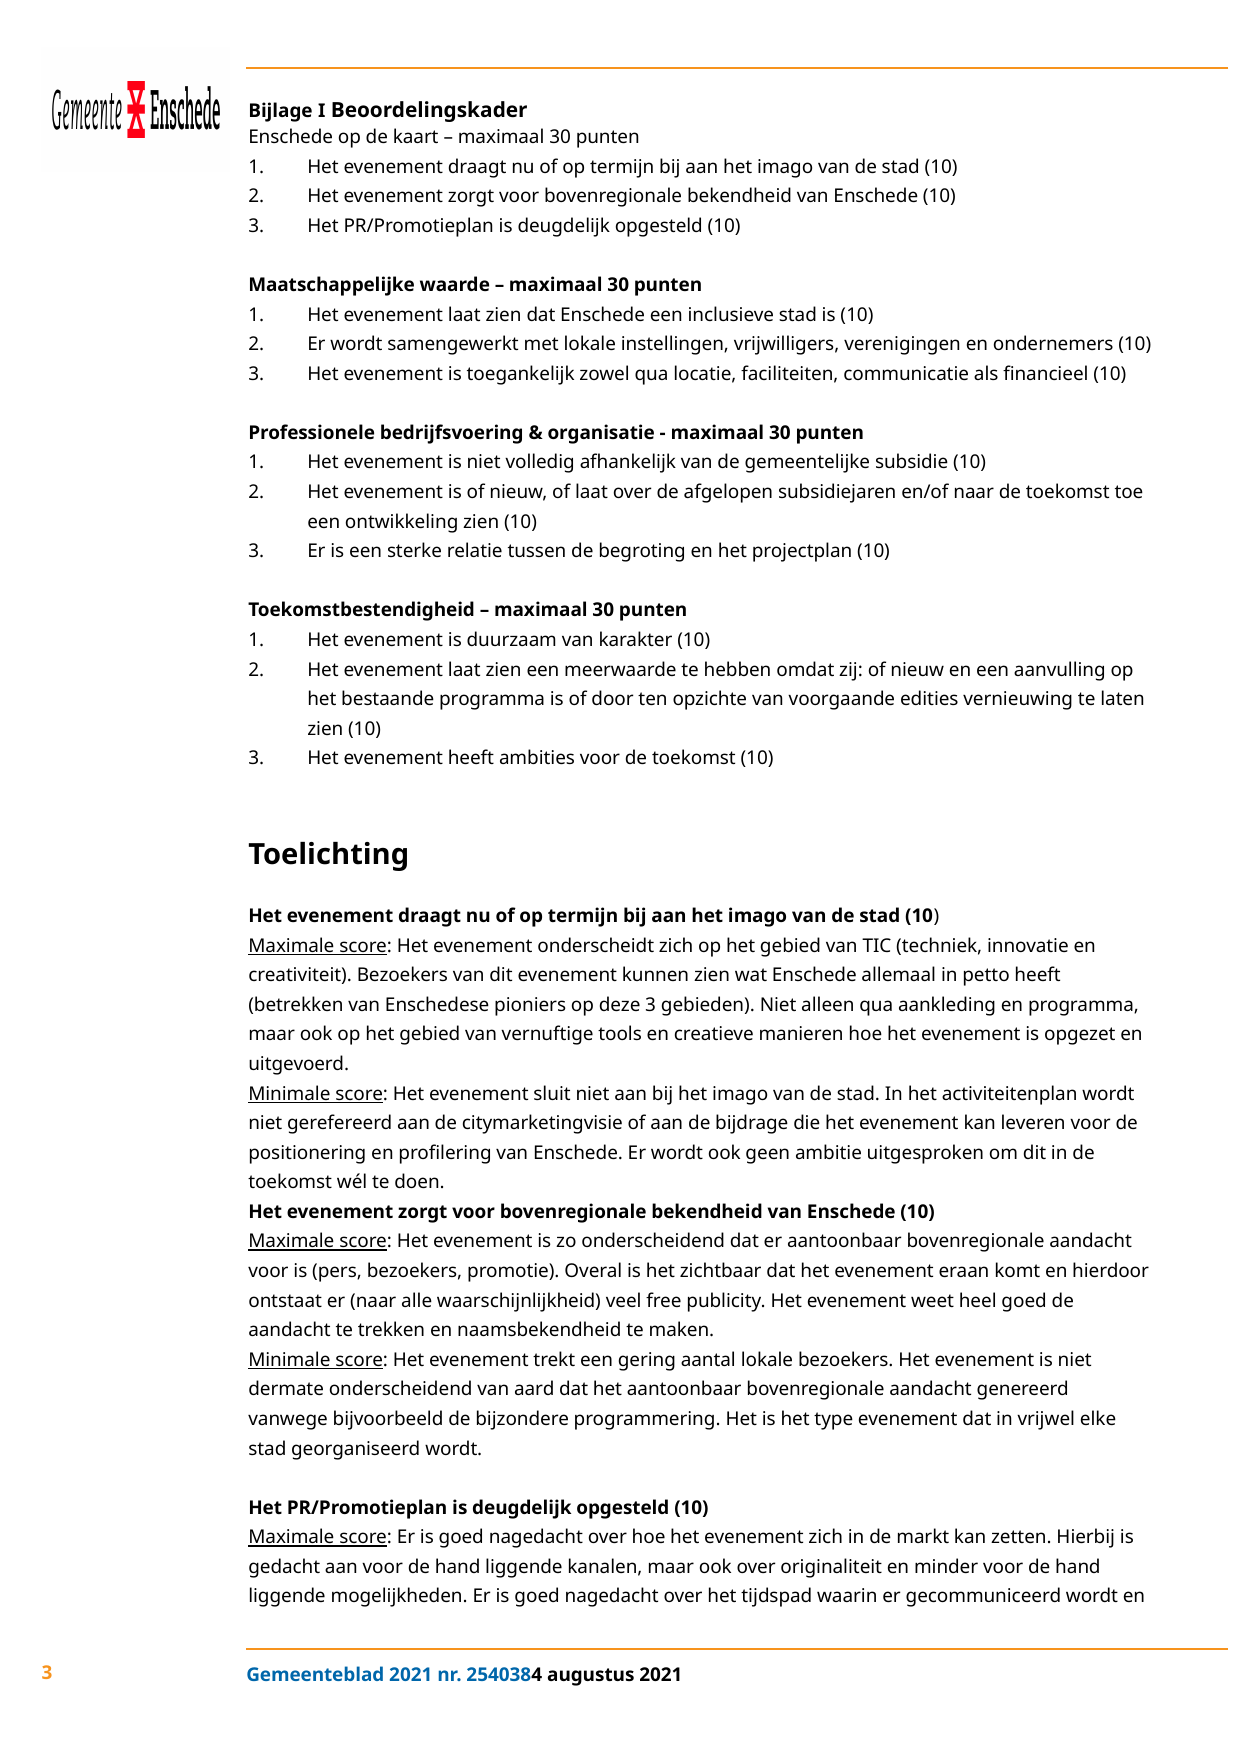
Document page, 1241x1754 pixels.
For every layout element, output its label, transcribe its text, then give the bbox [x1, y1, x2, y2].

text Maximale score: Het evenement onderscheidt zich op het gebied van TIC (techniek, innovatie en creativiteit). Bezoekers van dit evenement kunnen zien wat Enschede allemaal in petto heeft (betrekken van Enschedese pioniers op deze 3 gebieden). Niet alleen qua aankleding en programma, maar ook op het gebied van vernuftige tools en creatieve manieren hoe het evenement is opgezet en uitgevoerd. [248, 932, 1152, 1076]
list Het PR/Promotieplan is deugdelijk opgesteld (10) [248, 212, 1152, 238]
text Toelichting [248, 833, 1152, 873]
list Het evenement laat zien dat Enschede een inclusieve stad is (10) [248, 301, 1152, 327]
list Het evenement is duurzaam van karakter (10) [248, 626, 1152, 652]
text Maatschappelijke waarde – maximaal 30 punten [248, 271, 1152, 297]
list Er is een sterke relatie tussen de begroting en het projectplan (10) [248, 537, 1152, 563]
list Het evenement laat zien een meerwaarde te hebben omdat zij: of nieuw en een aanvulling op het bestaande programma is of door ten opzichte van voorgaande edities vernieuwing te laten zien (10) [248, 656, 1152, 741]
text Minimale score: Het evenement sluit niet aan bij het imago van de stad. In het activiteitenplan wordt niet gerefereerd aan de citymarketingvisie of aan de bijdrage die het evenement kan leveren voor de positionering en profilering van Enschede. Er wordt ook geen ambitie uitgesproken om dit in de toekomst wél te doen. [248, 1080, 1152, 1194]
picture [41, 47, 231, 172]
text Bijlage I Beoordelingskader [248, 95, 1152, 123]
text Minimale score: Het evenement trekt een gering aantal lokale bezoekers. Het evenement is niet dermate onderscheidend van aard dat het aantoonbaar bovenregionale aandacht genereerd vanwege bijvoorbeeld de bijzondere programmering. Het is het type evenement dat in vrijwel elke stad georganiseerd wordt. [248, 1346, 1152, 1460]
text Maximale score: Het evenement is zo onderscheidend dat er aantoonbaar bovenregionale aandacht voor is (pers, bezoekers, promotie). Overal is het zichtbaar dat het evenement eraan komt en hierdoor ontstaat er (naar alle waarschijnlijkheid) veel free publicity. Het evenement weet heel goed de aandacht te trekken en naamsbekendheid te maken. [248, 1228, 1152, 1342]
text Professionele bedrijfsvoering & organisatie - maximaal 30 punten [248, 419, 1152, 445]
text Het evenement draagt nu of op termijn bij aan het imago van de stad (10) [248, 902, 1152, 928]
list Het evenement zorgt voor bovenregionale bekendheid van Enschede (10) [248, 182, 1152, 208]
text Het evenement zorgt voor bovenregionale bekendheid van Enschede (10) [248, 1198, 1152, 1224]
list Het evenement is niet volledig afhankelijk van de gemeentelijke subsidie (10) [248, 449, 1152, 474]
list Het evenement is toegankelijk zowel qua locatie, faciliteiten, communicatie als financieel (10) [248, 360, 1152, 386]
text Het PR/Promotieplan is deugdelijk opgesteld (10) [248, 1494, 1152, 1519]
text Toekomstbestendigheid – maximaal 30 punten [248, 597, 1152, 622]
list Het evenement heeft ambities voor de toekomst (10) [248, 744, 1152, 770]
list Het evenement is of nieuw, of laat over de afgelopen subsidiejaren en/of naar de toekomst toe een ontwikkeling zien (10) [248, 478, 1152, 534]
list Het evenement draagt nu of op termijn bij aan het imago van de stad (10) [248, 153, 1152, 179]
text Maximale score: Er is goed nagedacht over hoe het evenement zich in de markt kan zetten. Hierbij is gedacht aan voor de hand liggende kanalen, maar ook over originaliteit en minder voor de hand liggende mogelijkheden. Er is goed nagedacht over het tijdspad waarin er gecommuniceerd wordt en [248, 1523, 1152, 1608]
list Er wordt samengewerkt met lokale instellingen, vrijwilligers, verenigingen en ondernemers (10) [248, 330, 1152, 356]
text Enschede op de kaart – maximaal 30 punten [248, 123, 1152, 149]
